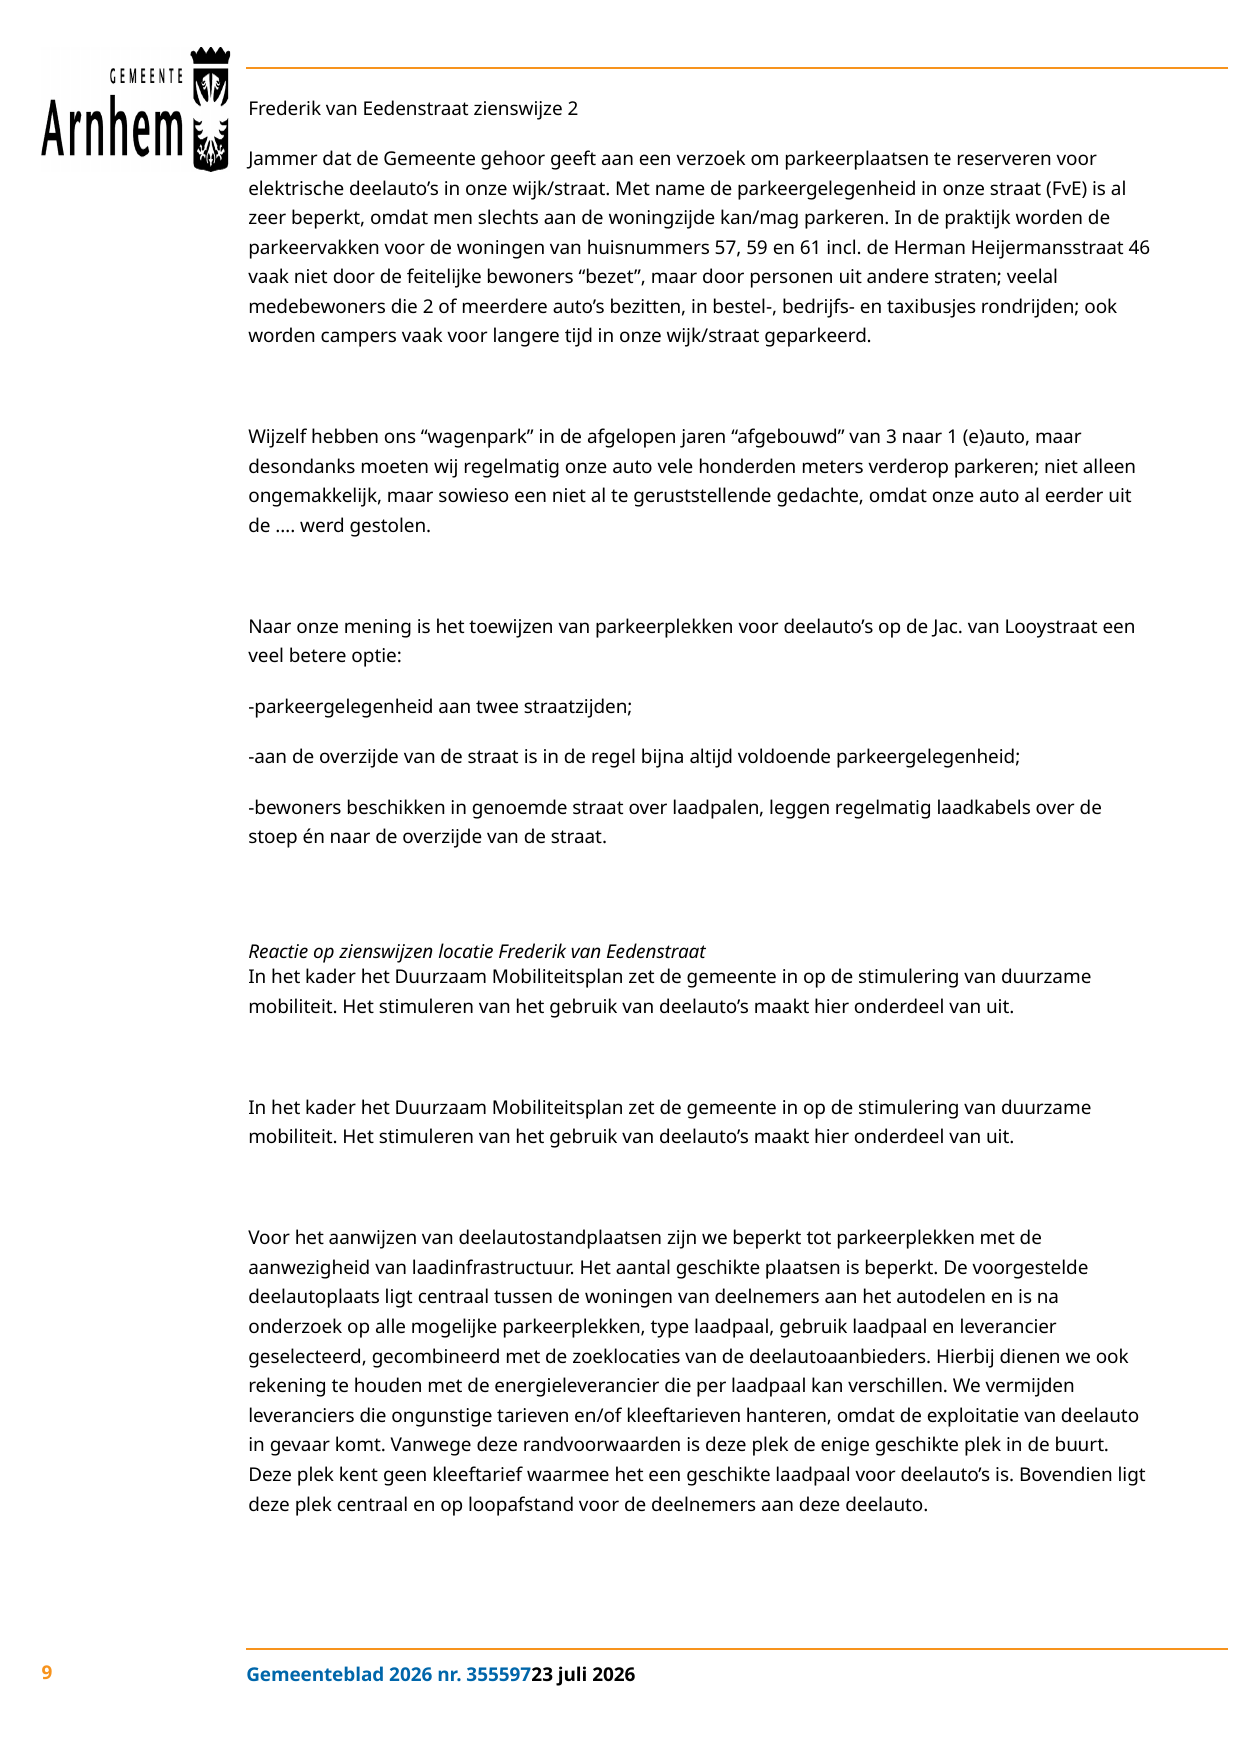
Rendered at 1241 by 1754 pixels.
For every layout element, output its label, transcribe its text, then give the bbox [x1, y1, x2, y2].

text -bewoners beschikken in genoemde straat over laadpalen, leggen regelmatig laadkabels over de stoep én naar de overzijde van de straat. [248, 794, 1152, 849]
text Wijzelf hebben ons “wagenpark” in de afgelopen jaren “afgebouwd” van 3 naar 1 (e)auto, maar desondanks moeten wij regelmatig onze auto vele honderden meters verderop parkeren; niet alleen ongemakkelijk, maar sowieso een niet al te geruststellende gedachte, omdat onze auto al eerder uit de …. werd gestolen. [248, 423, 1152, 538]
text Naar onze mening is het toewijzen van parkeerplekken voor deelauto’s op de Jac. van Looystraat een veel betere optie: [248, 613, 1152, 668]
text Jammer dat de Gemeente gehoor geeft aan een verzoek om parkeerplaatsen te reserveren voor elektrische deelauto’s in onze wijk/straat. Met name de parkeergelegenheid in onze straat (FvE) is al zeer beperkt, omdat men slechts aan de woningzijde kan/mag parkeren. In de praktijk worden de parkeervakken voor de woningen van huisnummers 57, 59 en 61 incl. de Herman Heijermansstraat 46 vaak niet door de feitelijke bewoners “bezet”, maar door personen uit andere straten; veelal medebewoners die 2 of meerdere auto’s bezitten, in bestel-, bedrijfs- en taxibusjes rondrijden; ook worden campers vaak voor langere tijd in onze wijk/straat geparkeerd. [248, 145, 1152, 348]
text In het kader het Duurzaam Mobiliteitsplan zet de gemeente in op de stimulering van duurzame mobiliteit. Het stimuleren van het gebruik van deelauto’s maakt hier onderdeel van uit. [248, 1094, 1152, 1149]
picture [41, 47, 231, 172]
text In het kader het Duurzaam Mobiliteitsplan zet de gemeente in op de stimulering van duurzame mobiliteit. Het stimuleren van het gebruik van deelauto’s maakt hier onderdeel van uit. [248, 964, 1152, 1019]
text Reactie op zienswijzen locatie Frederik van Eedenstraat [248, 938, 1152, 964]
text Frederik van Eedenstraat zienswijze 2 [248, 95, 1152, 121]
text -parkeergelegenheid aan twee straatzijden; [248, 693, 1152, 719]
text Voor het aanwijzen van deelautostandplaatsen zijn we beperkt tot parkeerplekken met de aanwezigheid van laadinfrastructuur. Het aantal geschikte plaatsen is beperkt. De voorgestelde deelautoplaats ligt centraal tussen de woningen van deelnemers aan het autodelen en is na onderzoek op alle mogelijke parkeerplekken, type laadpaal, gebruik laadpaal en leverancier geselecteerd, gecombineerd met de zoeklocaties van de deelautoaanbieders. Hierbij dienen we ook rekening te houden met de energieleverancier die per laadpaal kan verschillen. We vermijden leveranciers die ongunstige tarieven en/of kleeftarieven hanteren, omdat de exploitatie van deelauto in gevaar komt. Vanwege deze randvoorwaarden is deze plek de enige geschikte plek in de buurt. Deze plek kent geen kleeftarief waarmee het een geschikte laadpaal voor deelauto’s is. Bovendien ligt deze plek centraal en op loopafstand voor de deelnemers aan deze deelauto. [248, 1224, 1152, 1516]
text -aan de overzijde van de straat is in de regel bijna altijd voldoende parkeergelegenheid; [248, 743, 1152, 769]
